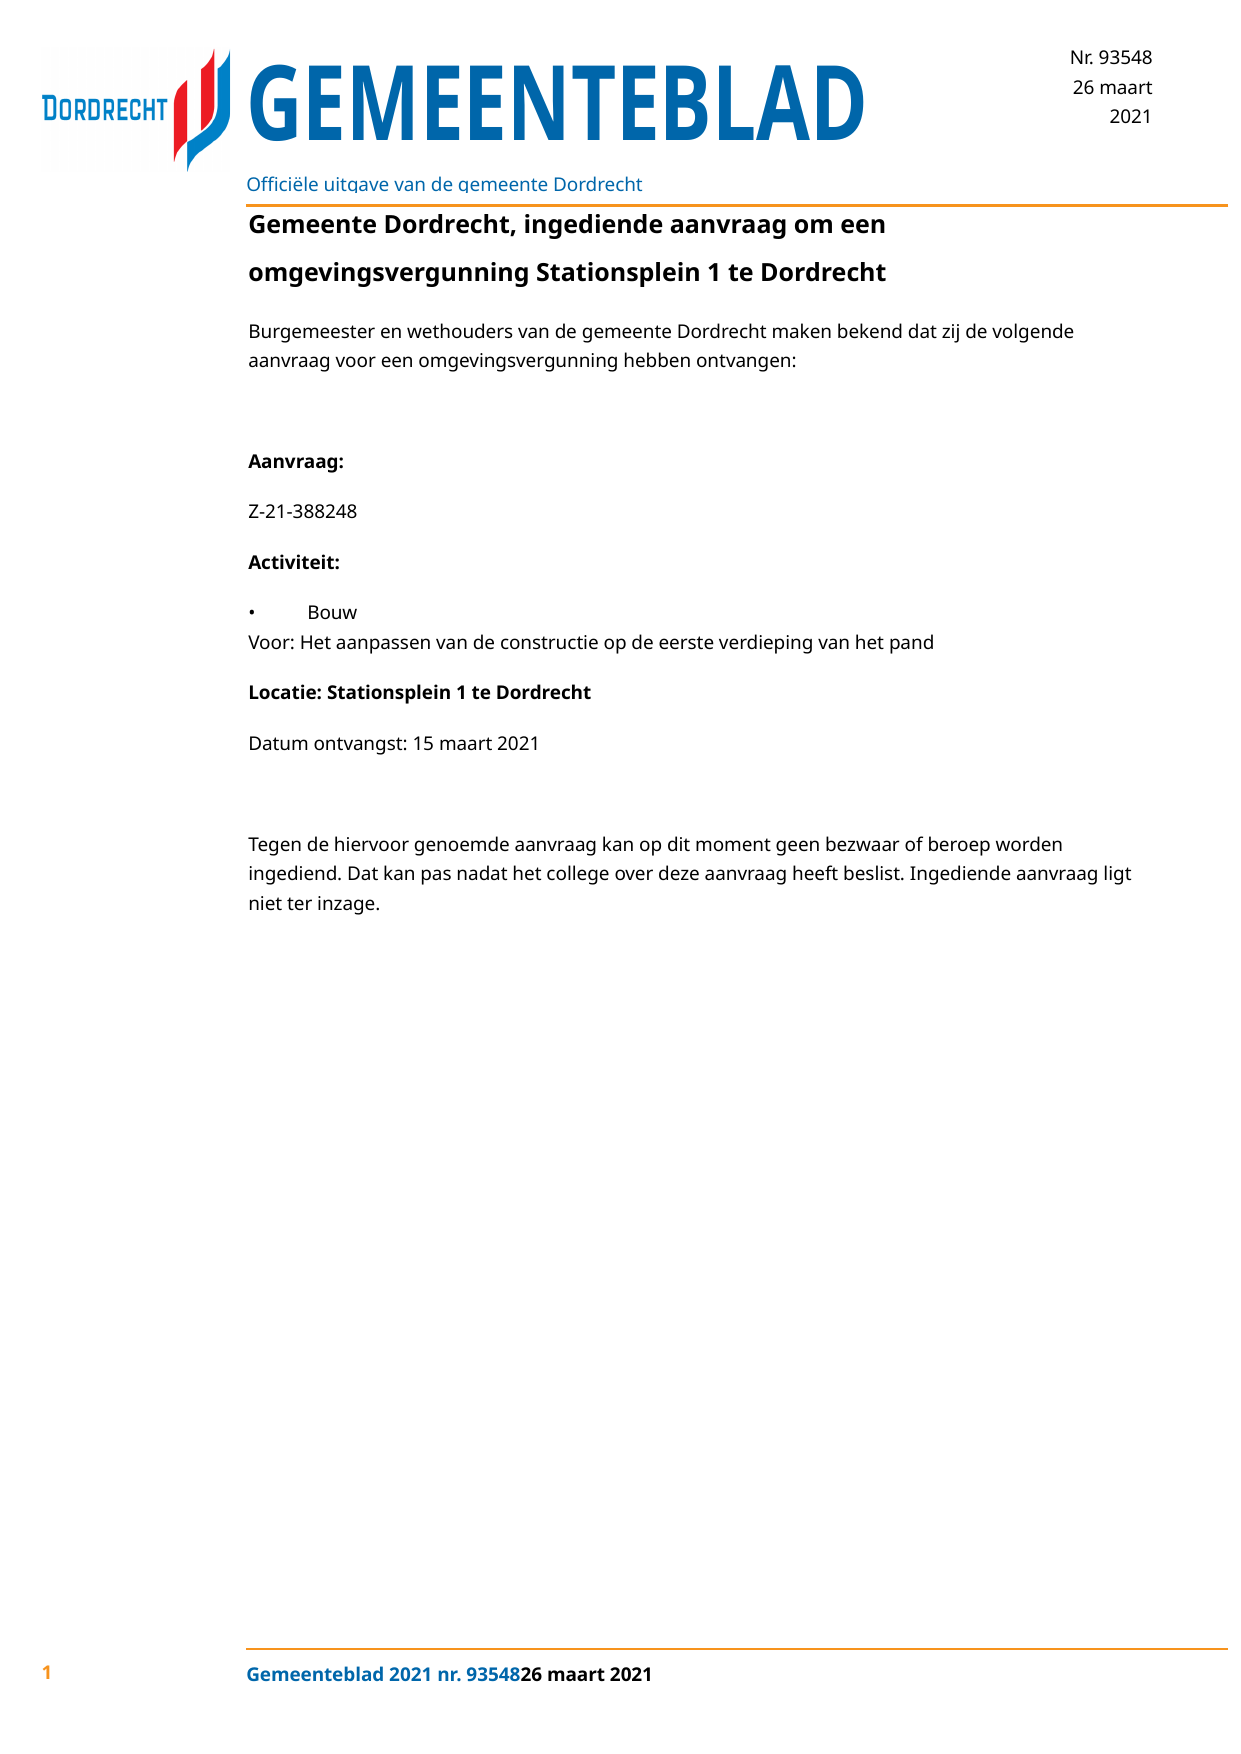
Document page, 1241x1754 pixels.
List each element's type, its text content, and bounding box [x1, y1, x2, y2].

list Bouw [248, 599, 1152, 625]
text Activiteit: [248, 549, 1152, 575]
text Datum ontvangst: 15 maart 2021 [248, 730, 1152, 756]
text Gemeente Dordrecht, ingediende aanvraag om een omgevingsvergunning Stationsplein 1 te Dordrecht [248, 207, 1152, 288]
text Z-21-388248 [248, 499, 1152, 524]
text Tegen de hiervoor genoemde aanvraag kan op dit moment geen bezwaar of beroep worden ingediend. Dat kan pas nadat het college over deze aanvraag heeft beslist. Ingediende aanvraag ligt niet ter inzage. [248, 831, 1152, 916]
picture [41, 47, 231, 172]
text Burgemeester en wethouders van de gemeente Dordrecht maken bekend dat zij de volgende aanvraag voor een omgevingsvergunning hebben ontvangen: [248, 318, 1152, 373]
text Locatie: Stationsplein 1 te Dordrecht [248, 679, 1152, 705]
text Voor: Het aanpassen van de constructie op de eerste verdieping van het pand [248, 629, 1152, 655]
text Aanvraag: [248, 448, 1152, 474]
